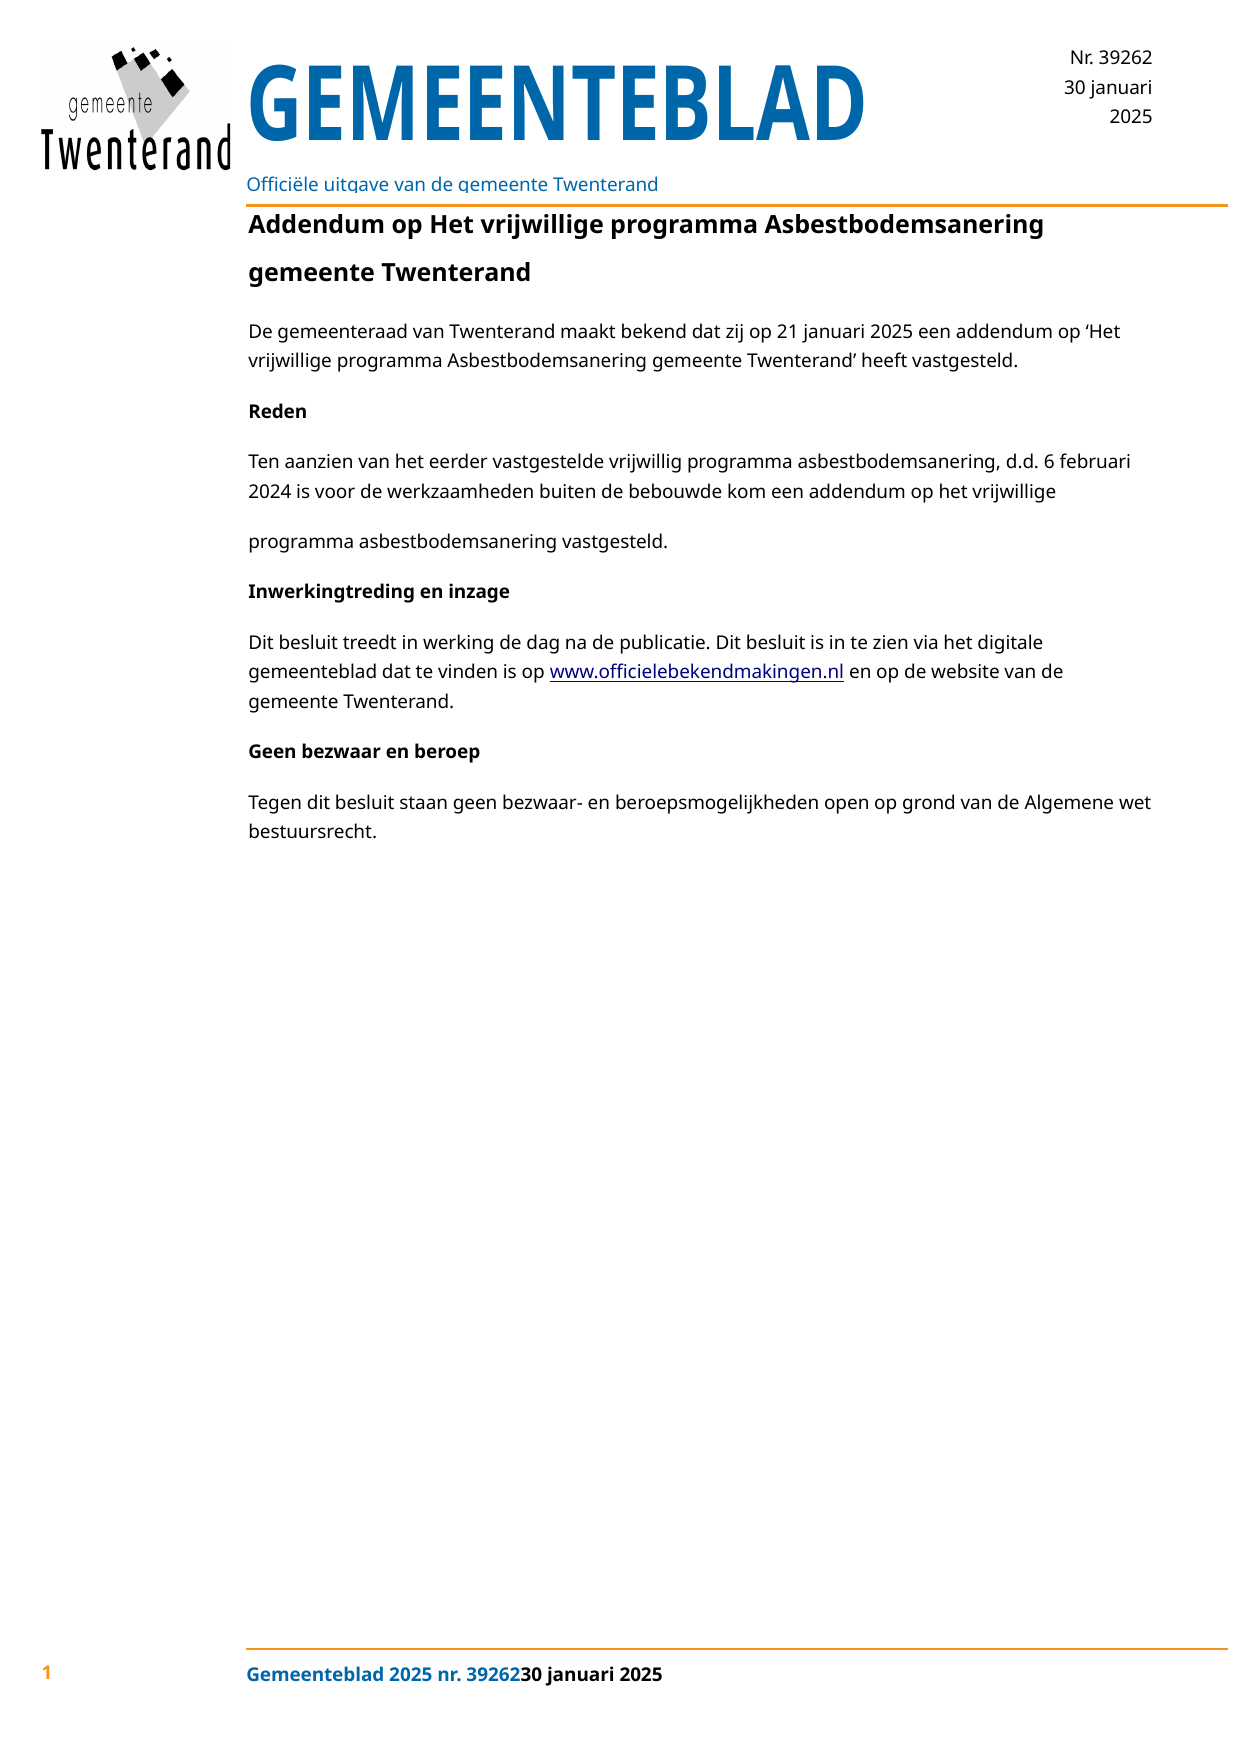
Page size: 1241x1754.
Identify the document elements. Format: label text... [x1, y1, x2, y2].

text Reden [248, 398, 1152, 424]
text Dit besluit treedt in werking de dag na de publicatie. Dit besluit is in te zien via het digitale gemeenteblad dat te vinden is op www.officielebekendmakingen.nl en op de website van de gemeente Twenterand. [248, 629, 1152, 714]
text Tegen dit besluit staan geen bezwaar- en beroepsmogelijkheden open op grond van de Algemene wet bestuursrecht. [248, 789, 1152, 844]
text Geen bezwaar en beroep [248, 739, 1152, 764]
picture [41, 47, 231, 172]
text Ten aanzien van het eerder vastgestelde vrijwillig programma asbestbodemsanering, d.d. 6 februari 2024 is voor de werkzaamheden buiten de bebouwde kom een addendum op het vrijwillige [248, 448, 1152, 504]
text Addendum op Het vrijwillige programma Asbestbodemsanering gemeente Twenterand [248, 207, 1152, 288]
text De gemeenteraad van Twenterand maakt bekend dat zij op 21 januari 2025 een addendum op ‘Het vrijwillige programma Asbestbodemsanering gemeente Twenterand’ heeft vastgesteld. [248, 318, 1152, 373]
text programma asbestbodemsanering vastgesteld. [248, 528, 1152, 554]
text Inwerkingtreding en inzage [248, 579, 1152, 604]
